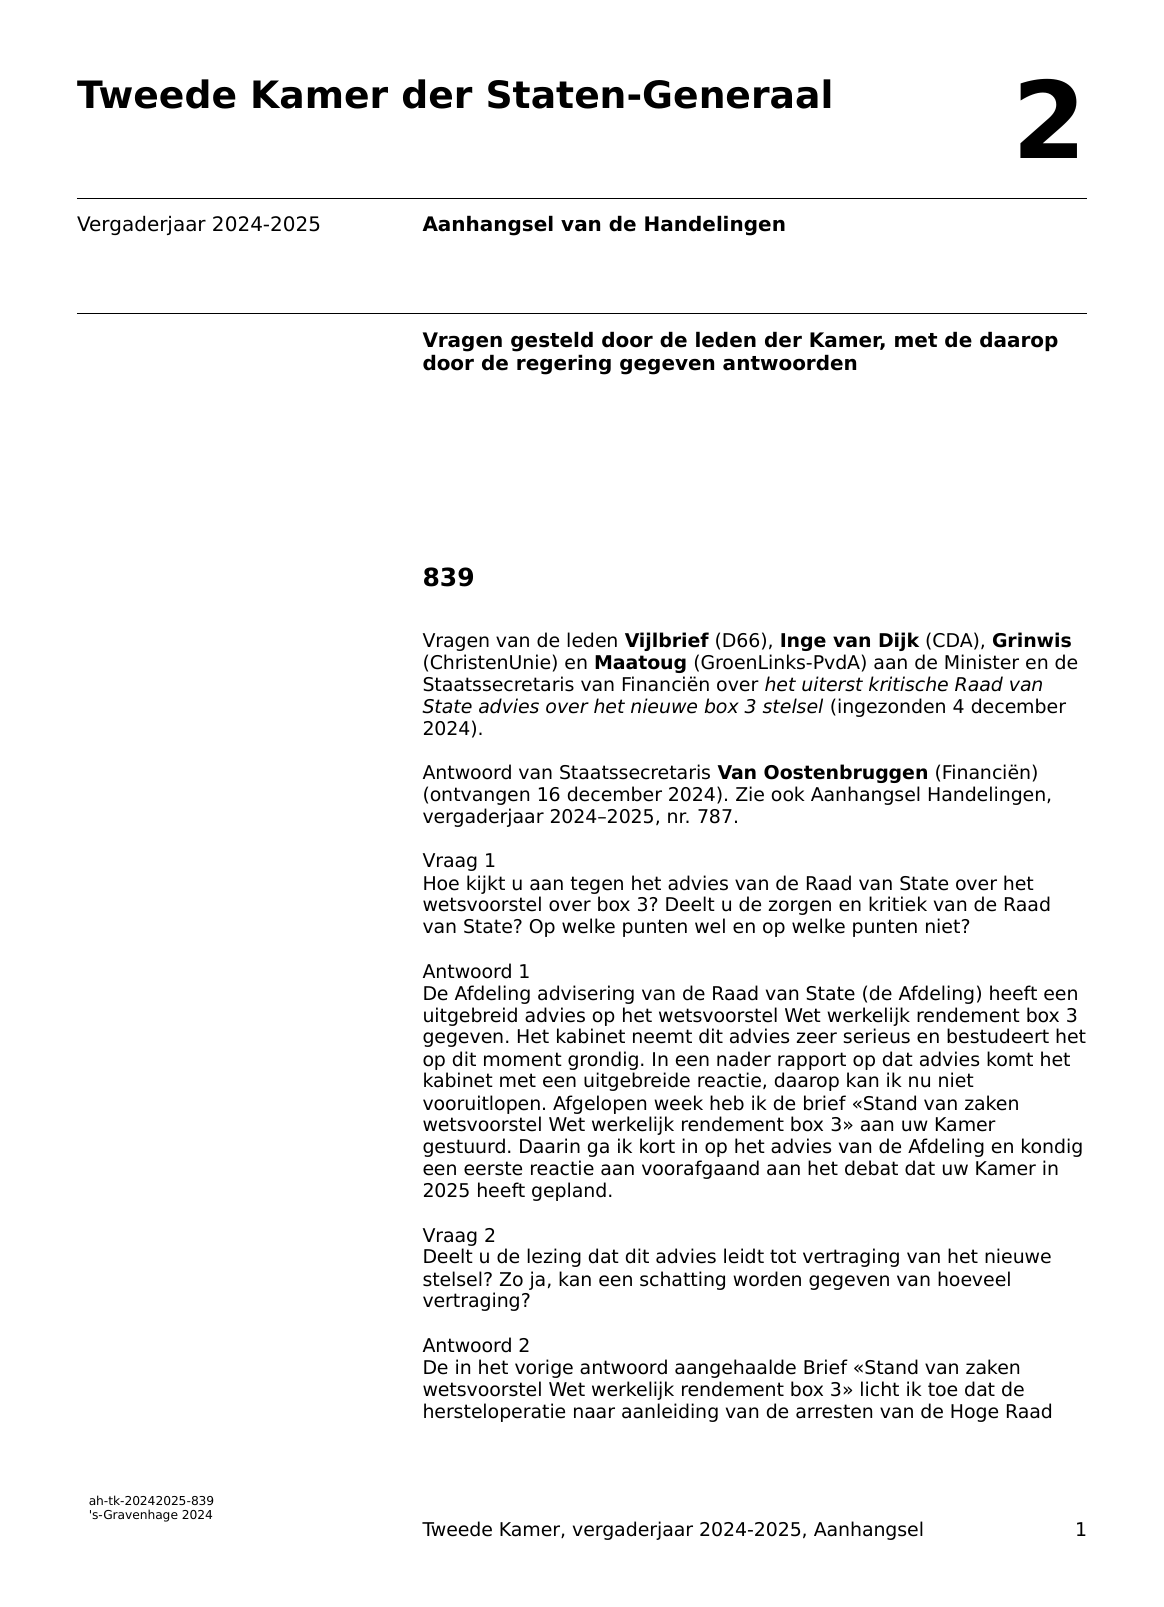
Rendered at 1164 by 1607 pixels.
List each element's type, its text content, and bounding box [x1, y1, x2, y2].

text Antwoord 1 [422, 961, 1087, 982]
table_header Tweede Kamer der Staten-Generaal [77, 59, 886, 198]
table_cell [77, 314, 422, 375]
text Antwoord van Staatssecretaris Van Oostenbruggen (Financiën) (ontvangen 16 december 2024). Zie ook Aanhangsel Handelingen, vergaderjaar 2024–2025, nr. 787. [422, 762, 1087, 828]
text Vragen van de leden Vijlbrief (D66), Inge van Dijk (CDA), Grinwis (ChristenUnie) en Maatoug (GroenLinks-PvdA) aan de Minister en de Staatssecretaris van Financiën over het uiterst kritische Raad van State advies over het nieuwe box 3 stelsel (ingezonden 4 december 2024). [422, 630, 1087, 740]
text 839 [422, 563, 1087, 592]
text Antwoord 2 [422, 1334, 1087, 1357]
table_cell Vragen gesteld door de leden der Kamer, met de daarop door de regering gegeven antwoorden [422, 314, 1087, 375]
text De in het vorige antwoord aangehaalde Brief «Stand van zaken wetsvoorstel Wet werkelijk rendement box 3» licht ik toe dat de hersteloperatie naar aanleiding van de arresten van de Hoge Raad [422, 1357, 1087, 1422]
text Vraag 2 [422, 1224, 1087, 1246]
text Deelt u de lezing dat dit advies leidt tot vertraging van het nieuwe stelsel? Zo ja, kan een schatting worden gegeven van hoeveel vertraging? [422, 1246, 1087, 1312]
table_header 2 [886, 59, 1087, 198]
text Vraag 1 [422, 850, 1087, 872]
table_cell Vergaderjaar 2024-2025 [77, 199, 422, 313]
text ah-tk-20242025-839 [88, 1494, 323, 1508]
table_cell Aanhangsel van de Handelingen [422, 199, 1087, 313]
text Hoe kijkt u aan tegen het advies van de Raad van State over het wetsvoorstel over box 3? Deelt u de zorgen en kritiek van de Raad van State? Op welke punten wel en op welke punten niet? [422, 872, 1087, 938]
text De Afdeling advisering van de Raad van State (de Afdeling) heeft een uitgebreid advies op het wetsvoorstel Wet werkelijk rendement box 3 gegeven. Het kabinet neemt dit advies zeer serieus en bestudeert het op dit moment grondig. In een nader rapport op dat advies komt het kabinet met een uitgebreide reactie, daarop kan ik nu niet vooruitlopen. Afgelopen week heb ik de brief «Stand van zaken wetsvoorstel Wet werkelijk rendement box 3» aan uw Kamer gestuurd. Daarin ga ik kort in op het advies van de Afdeling en kondig een eerste reactie aan voorafgaand aan het debat dat uw Kamer in 2025 heeft gepland. [422, 982, 1087, 1202]
text 's-Gravenhage 2024 [88, 1508, 323, 1522]
